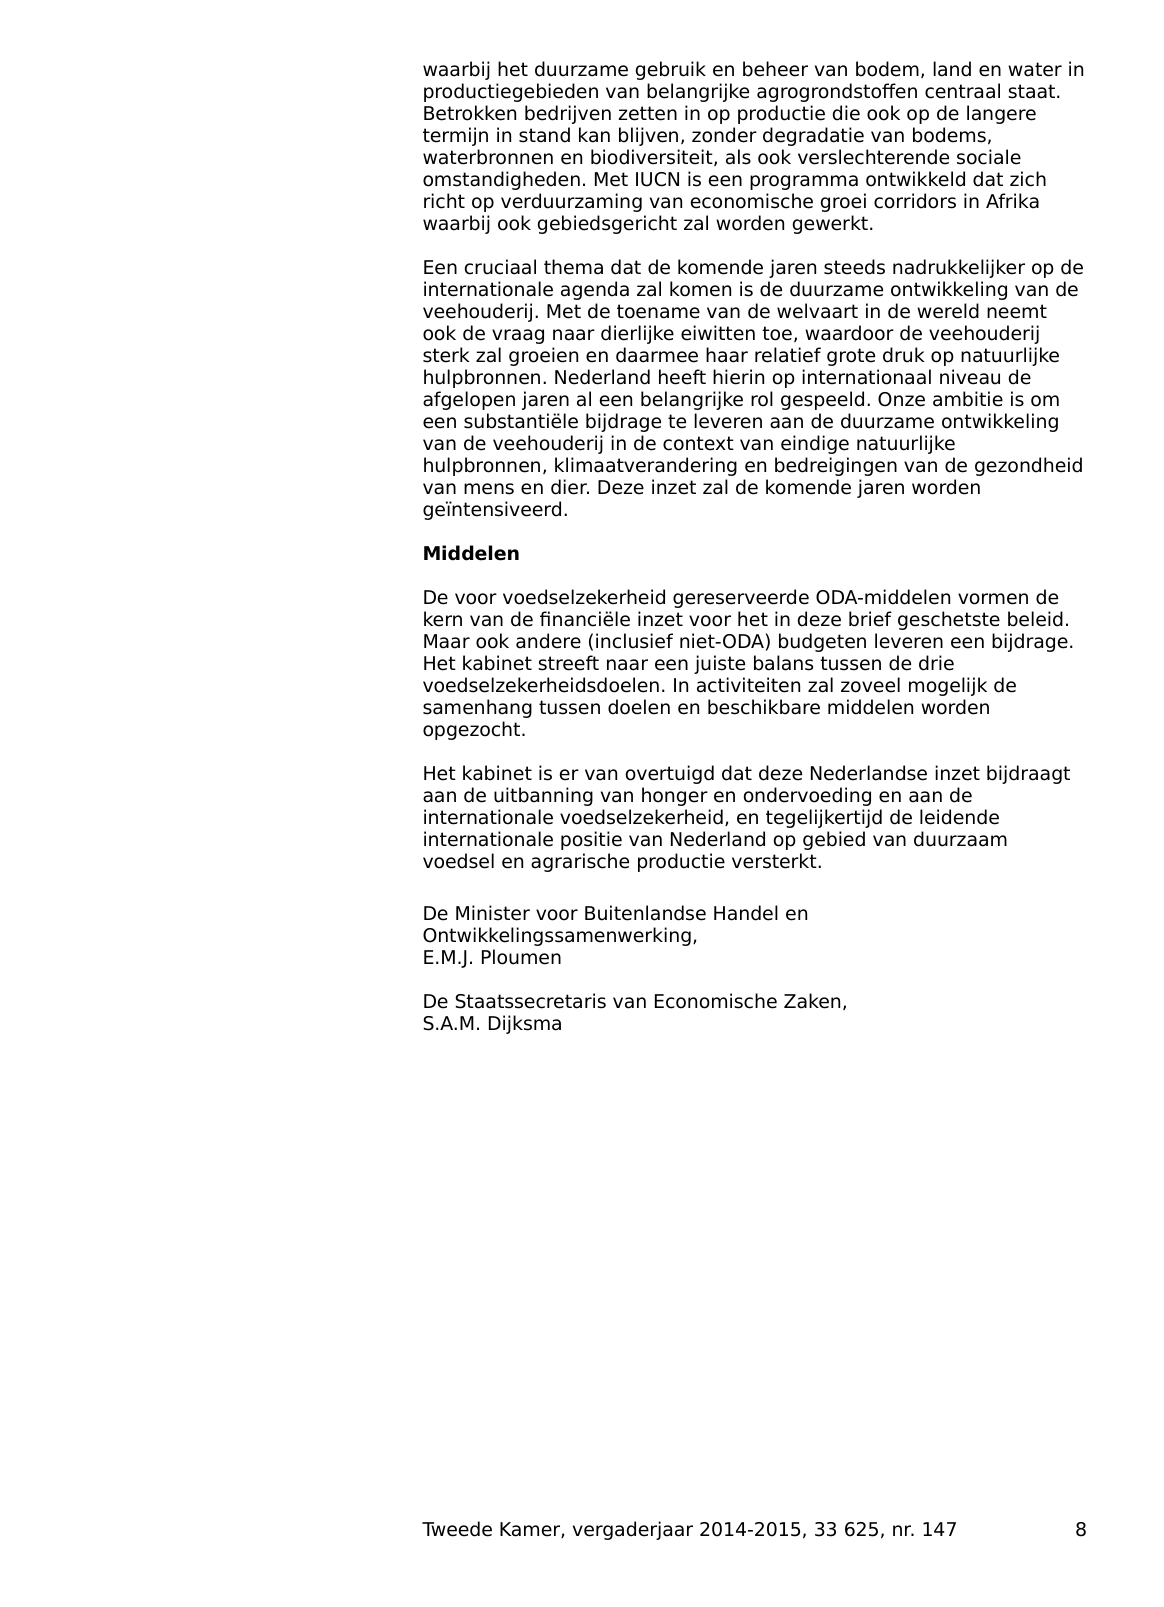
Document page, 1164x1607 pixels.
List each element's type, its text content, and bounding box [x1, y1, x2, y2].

text Het kabinet is er van overtuigd dat deze Nederlandse inzet bijdraagt aan de uitbanning van honger en ondervoeding en aan de internationale voedselzekerheid, en tegelijkertijd de leidende internationale positie van Nederland op gebied van duurzaam voedsel en agrarische productie versterkt. [422, 763, 1087, 873]
text Een cruciaal thema dat de komende jaren steeds nadrukkelijker op de internationale agenda zal komen is de duurzame ontwikkeling van de veehouderij. Met de toename van de welvaart in de wereld neemt ook de vraag naar dierlijke eiwitten toe, waardoor de veehouderij sterk zal groeien en daarmee haar relatief grote druk op natuurlijke hulpbronnen. Nederland heeft hierin op internationaal niveau de afgelopen jaren al een belangrijke rol gespeeld. Onze ambitie is om een substantiële bijdrage te leveren aan de duurzame ontwikkeling van de veehouderij in de context van eindige natuurlijke hulpbronnen, klimaatverandering en bedreigingen van de gezondheid van mens en dier. Deze inzet zal de komende jaren worden geïntensiveerd. [422, 257, 1087, 521]
text De Minister voor Buitenlandse Handel en Ontwikkelingssamenwerking, E.M.J. Ploumen [422, 903, 1087, 969]
subtitle Middelen [422, 543, 1087, 565]
text De Staatssecretaris van Economische Zaken, S.A.M. Dijksma [422, 991, 1087, 1035]
text waarbij het duurzame gebruik en beheer van bodem, land en water in productiegebieden van belangrijke agrogrondstoffen centraal staat. Betrokken bedrijven zetten in op productie die ook op de langere termijn in stand kan blijven, zonder degradatie van bodems, waterbronnen en biodiversiteit, als ook verslechterende sociale omstandigheden. Met IUCN is een programma ontwikkeld dat zich richt op verduurzaming van economische groei corridors in Afrika waarbij ook gebiedsgericht zal worden gewerkt. [422, 59, 1087, 235]
text De voor voedselzekerheid gereserveerde ODA-middelen vormen de kern van de financiële inzet voor het in deze brief geschetste beleid. Maar ook andere (inclusief niet-ODA) budgeten leveren een bijdrage. Het kabinet streeft naar een juiste balans tussen de drie voedselzekerheidsdoelen. In activiteiten zal zoveel mogelijk de samenhang tussen doelen en beschikbare middelen worden opgezocht. [422, 587, 1087, 741]
